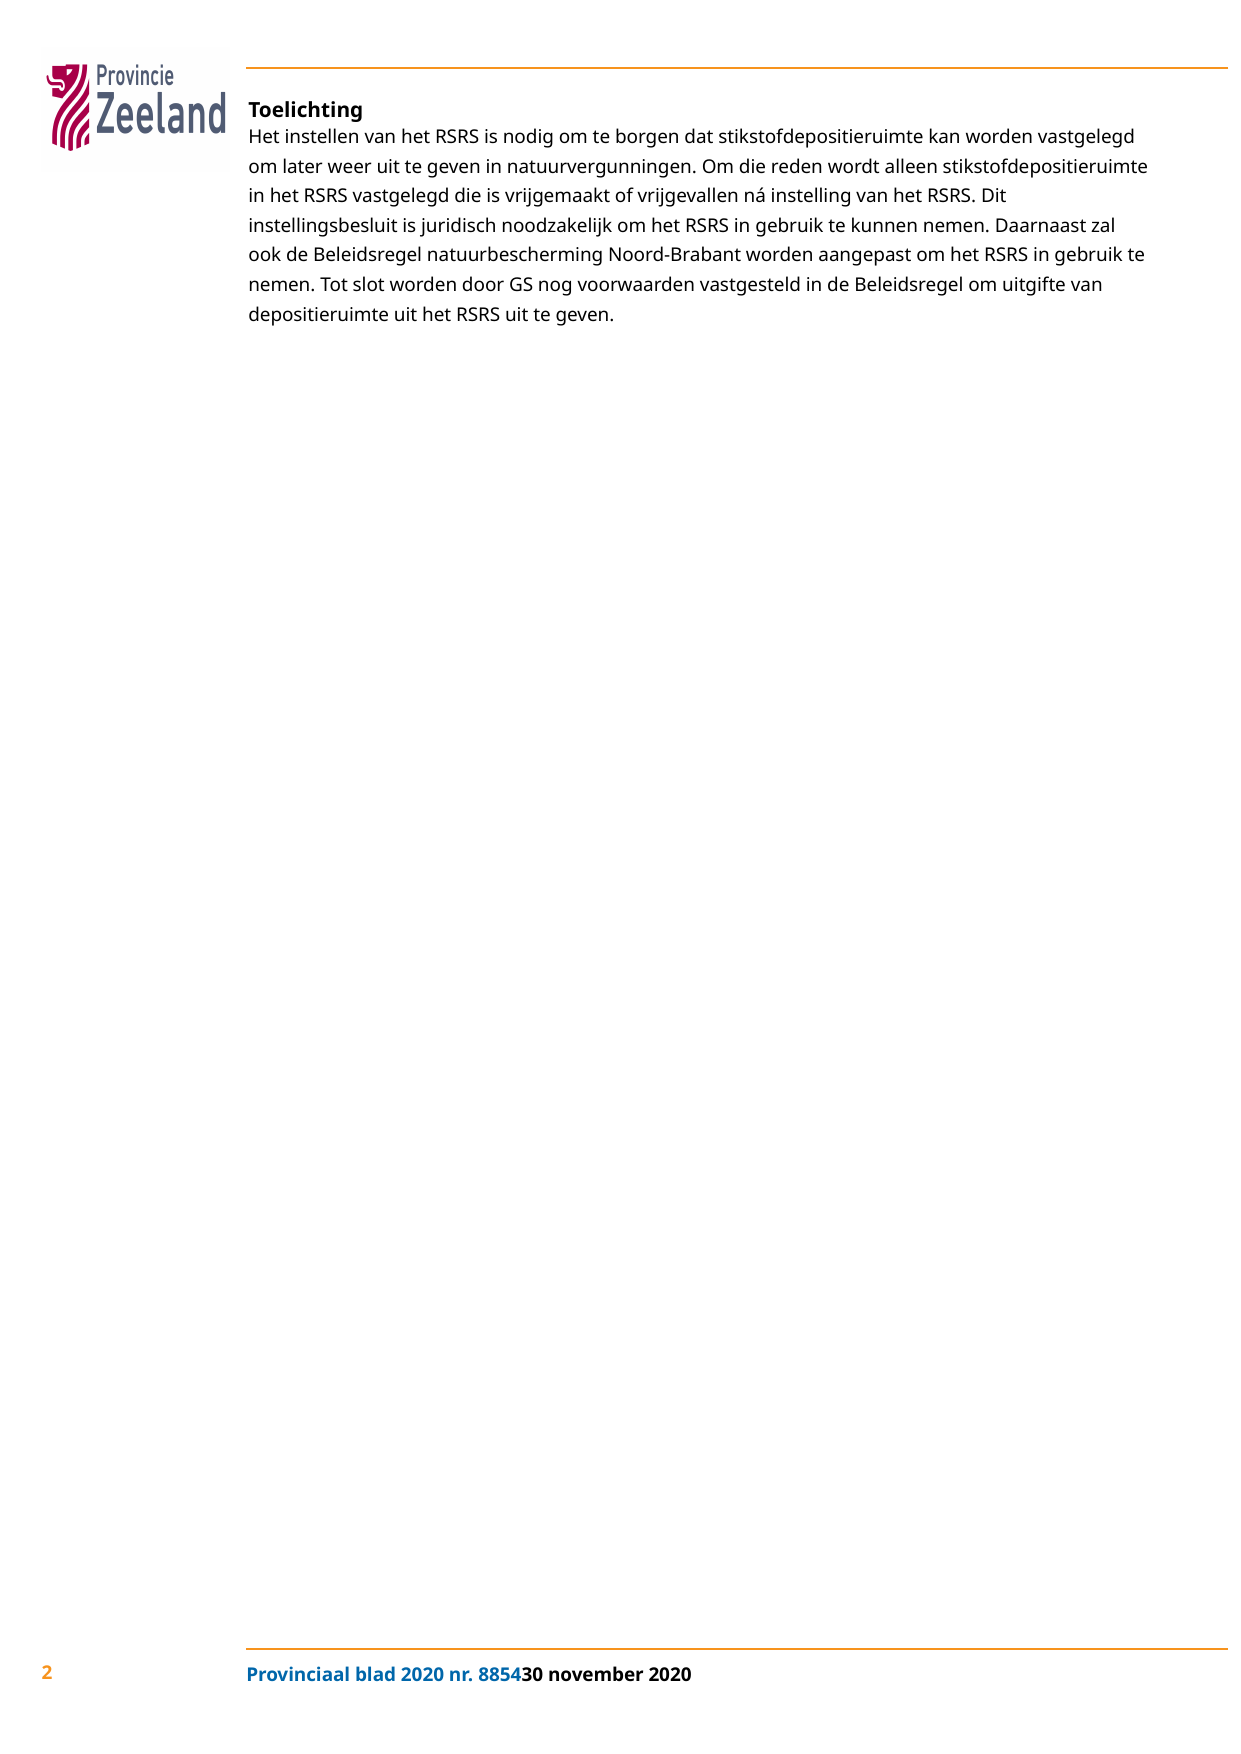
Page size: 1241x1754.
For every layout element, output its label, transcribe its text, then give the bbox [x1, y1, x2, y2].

picture [41, 47, 231, 172]
text Het instellen van het RSRS is nodig om te borgen dat stikstofdepositieruimte kan worden vastgelegd om later weer uit te geven in natuurvergunningen. Om die reden wordt alleen stikstofdepositieruimte in het RSRS vastgelegd die is vrijgemaakt of vrijgevallen ná instelling van het RSRS. Dit instellingsbesluit is juridisch noodzakelijk om het RSRS in gebruik te kunnen nemen. Daarnaast zal ook de Beleidsregel natuurbescherming Noord-Brabant worden aangepast om het RSRS in gebruik te nemen. Tot slot worden door GS nog voorwaarden vastgesteld in de Beleidsregel om uitgifte van depositieruimte uit het RSRS uit te geven. [248, 123, 1152, 327]
text Toelichting [248, 95, 1152, 123]
